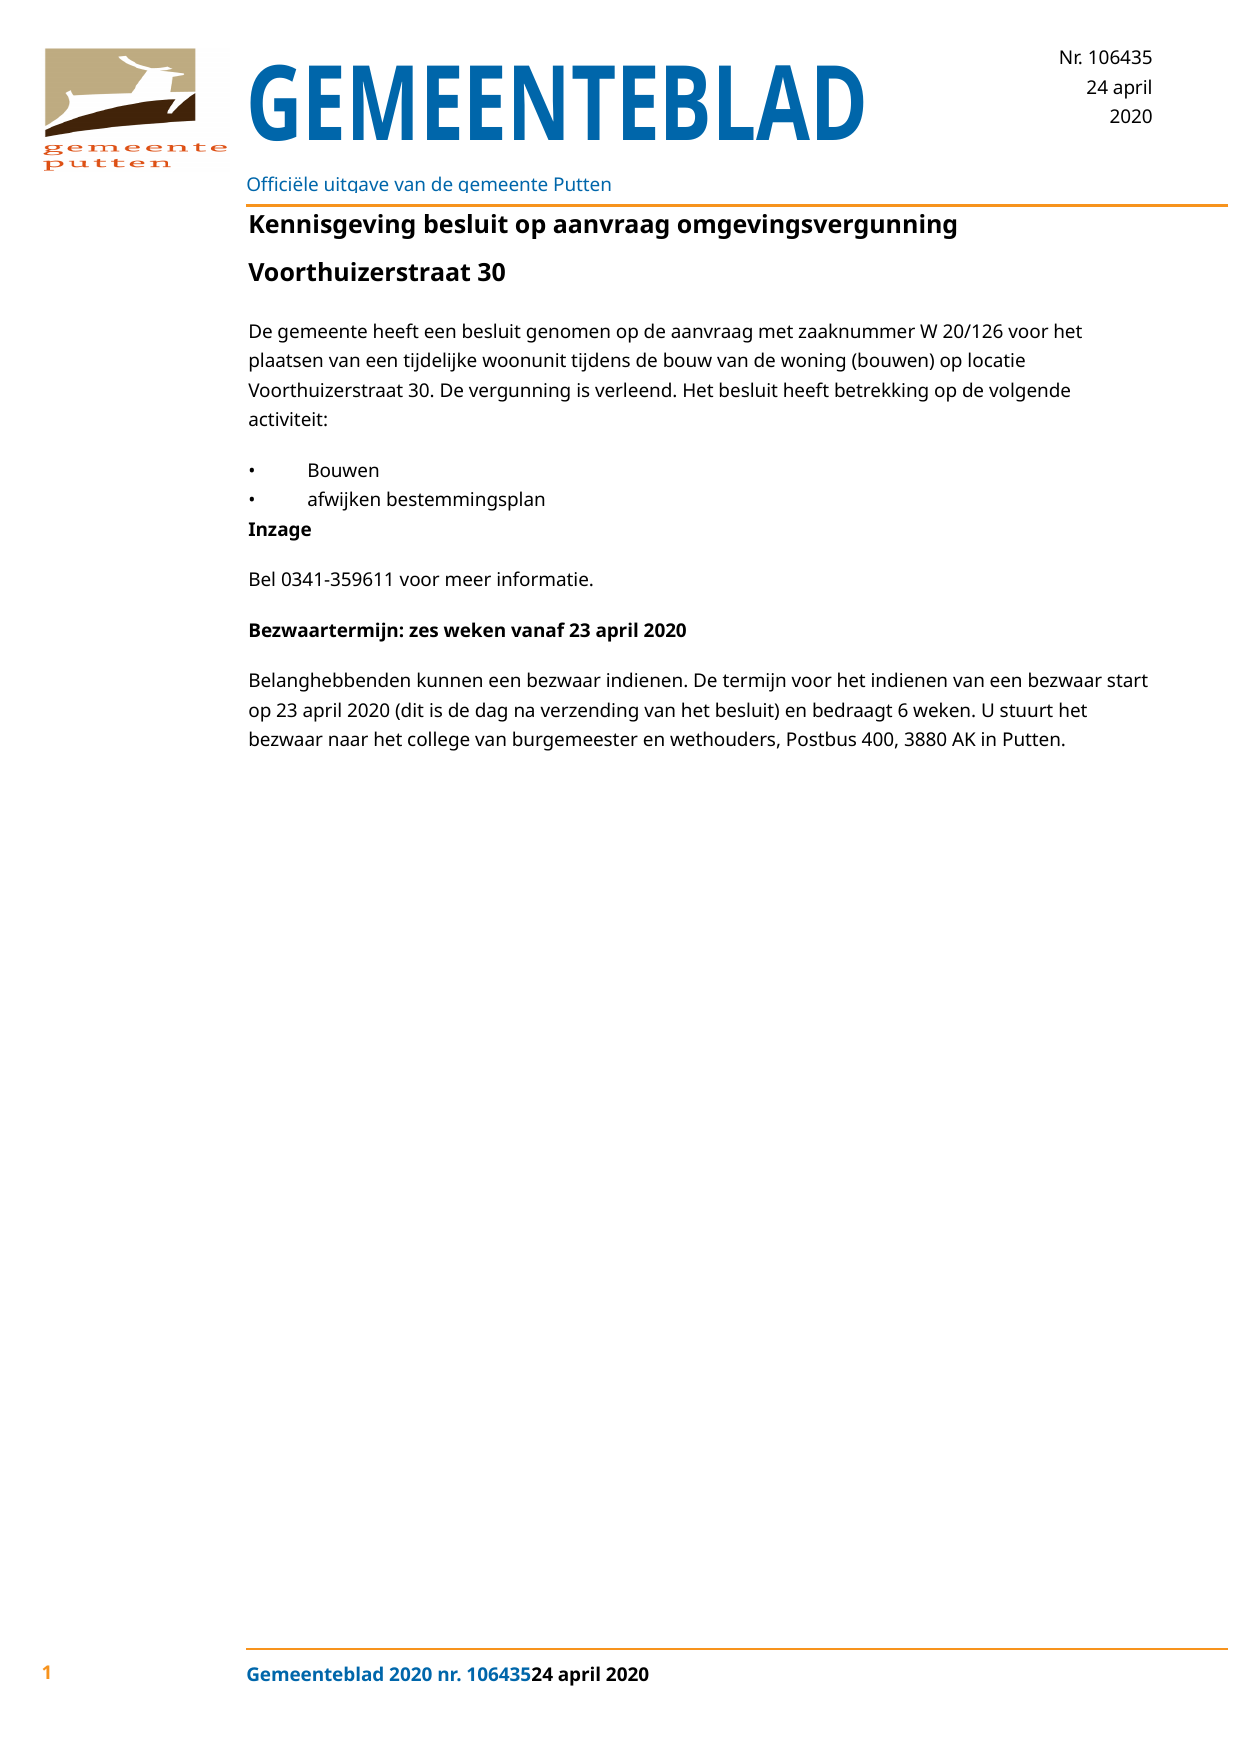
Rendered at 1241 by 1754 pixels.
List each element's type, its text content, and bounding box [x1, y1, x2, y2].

text Belanghebbenden kunnen een bezwaar indienen. De termijn voor het indienen van een bezwaar start op 23 april 2020 (dit is de dag na verzending van het besluit) en bedraagt 6 weken. U stuurt het bezwaar naar het college van burgemeester en wethouders, Postbus 400, 3880 AK in Putten. [248, 667, 1152, 752]
text Kennisgeving besluit op aanvraag omgevingsvergunning Voorthuizerstraat 30 [248, 207, 1152, 288]
picture [41, 47, 231, 172]
list afwijken bestemmingsplan [248, 487, 1152, 512]
text De gemeente heeft een besluit genomen op de aanvraag met zaaknummer W 20/126 voor het plaatsen van een tijdelijke woonunit tijdens de bouw van de woning (bouwen) op locatie Voorthuizerstraat 30. De vergunning is verleend. Het besluit heeft betrekking op de volgende activiteit: [248, 318, 1152, 432]
text Inzage [248, 516, 1152, 542]
text Bezwaartermijn: zes weken vanaf 23 april 2020 [248, 617, 1152, 643]
list Bouwen [248, 457, 1152, 483]
text Bel 0341-359611 voor meer informatie. [248, 567, 1152, 592]
